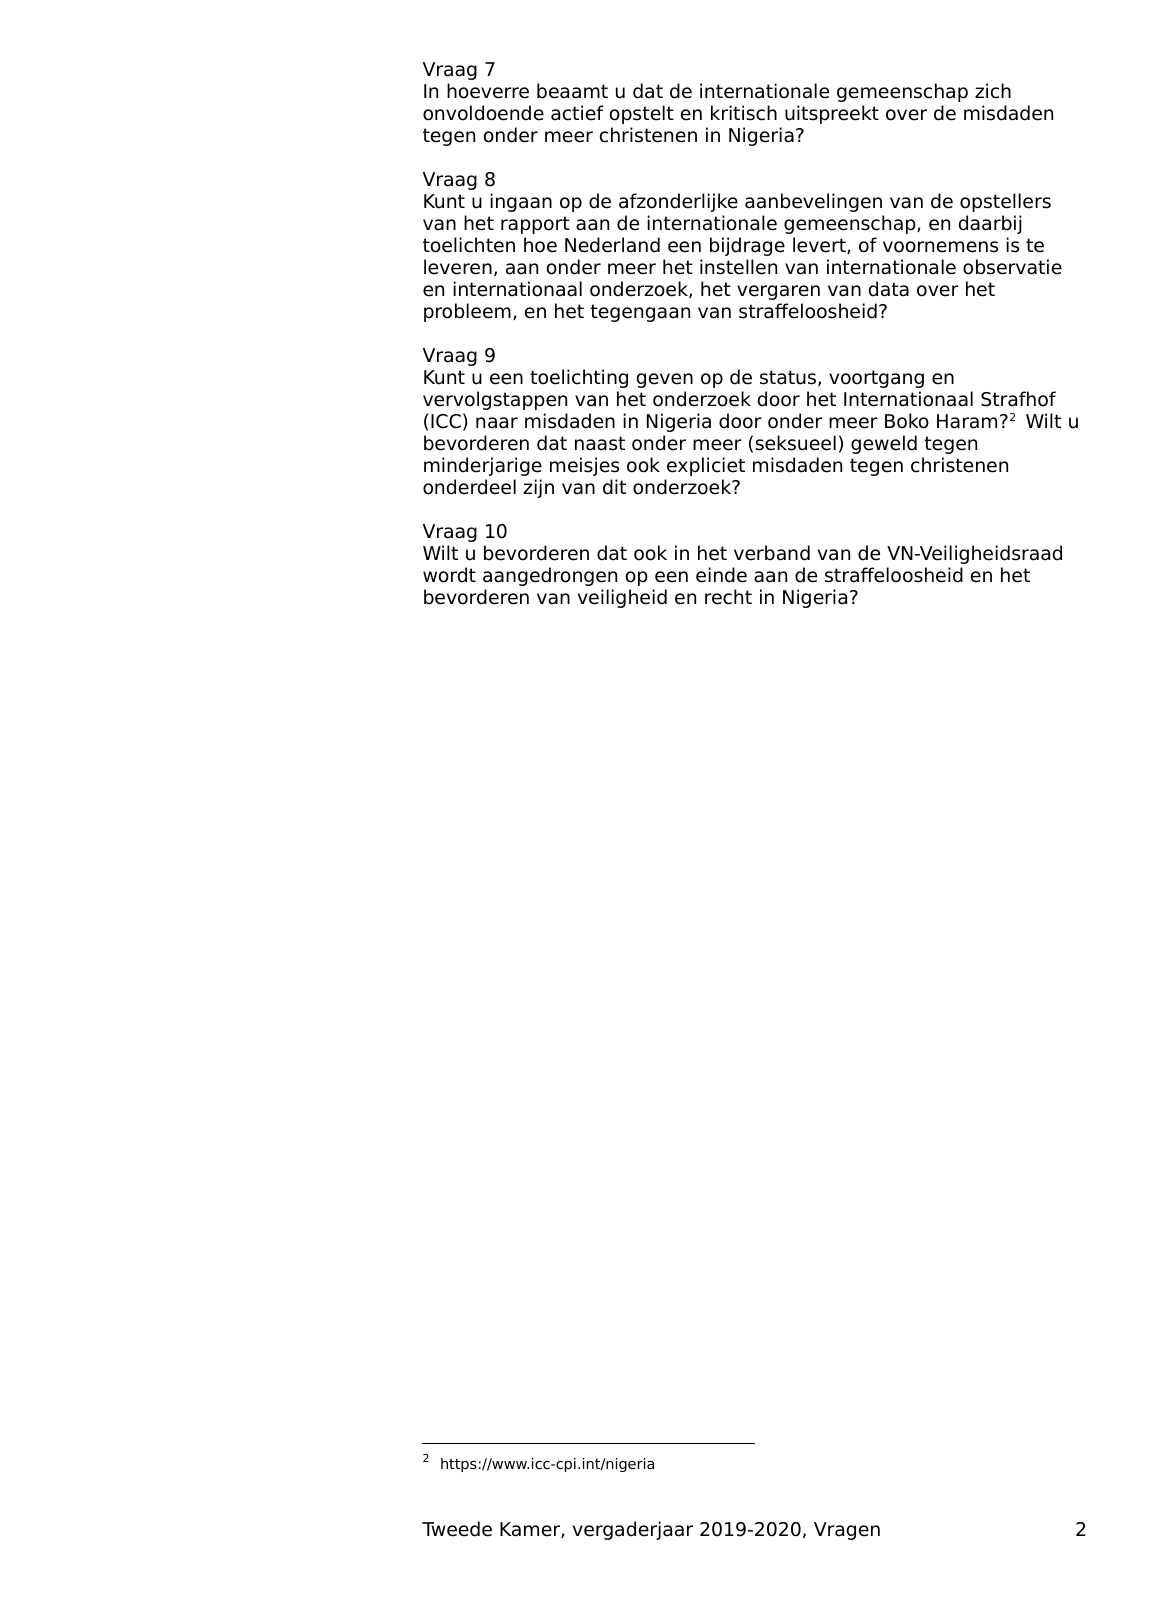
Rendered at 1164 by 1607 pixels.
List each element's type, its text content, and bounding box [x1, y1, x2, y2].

text Vraag 8 [422, 169, 1087, 191]
text Vraag 9 [422, 345, 1087, 367]
text In hoeverre beaamt u dat de internationale gemeenschap zich onvoldoende actief opstelt en kritisch uitspreekt over de misdaden tegen onder meer christenen in Nigeria? [422, 81, 1087, 147]
text Kunt u een toelichting geven op de status, voortgang en vervolgstappen van het onderzoek door het Internationaal Strafhof (ICC) naar misdaden in Nigeria door onder meer Boko Haram? Wilt u bevorderen dat naast onder meer (seksueel) geweld tegen minderjarige meisjes ook expliciet misdaden tegen christenen onderdeel zijn van dit onderzoek? [422, 367, 1087, 499]
text Vraag 7 [422, 59, 1087, 81]
text Vraag 10 [422, 521, 1087, 543]
text Wilt u bevorderen dat ook in het verband van de VN-Veiligheidsraad wordt aangedrongen op een einde aan de straffeloosheid en het bevorderen van veiligheid en recht in Nigeria? [422, 543, 1087, 609]
text Kunt u ingaan op de afzonderlijke aanbevelingen van de opstellers van het rapport aan de internationale gemeenschap, en daarbij toelichten hoe Nederland een bijdrage levert, of voornemens is te leveren, aan onder meer het instellen van internationale observatie en internationaal onderzoek, het vergaren van data over het probleem, en het tegengaan van straffeloosheid? [422, 191, 1087, 323]
text https://www.icc-cpi.int/nigeria [422, 1452, 1087, 1474]
